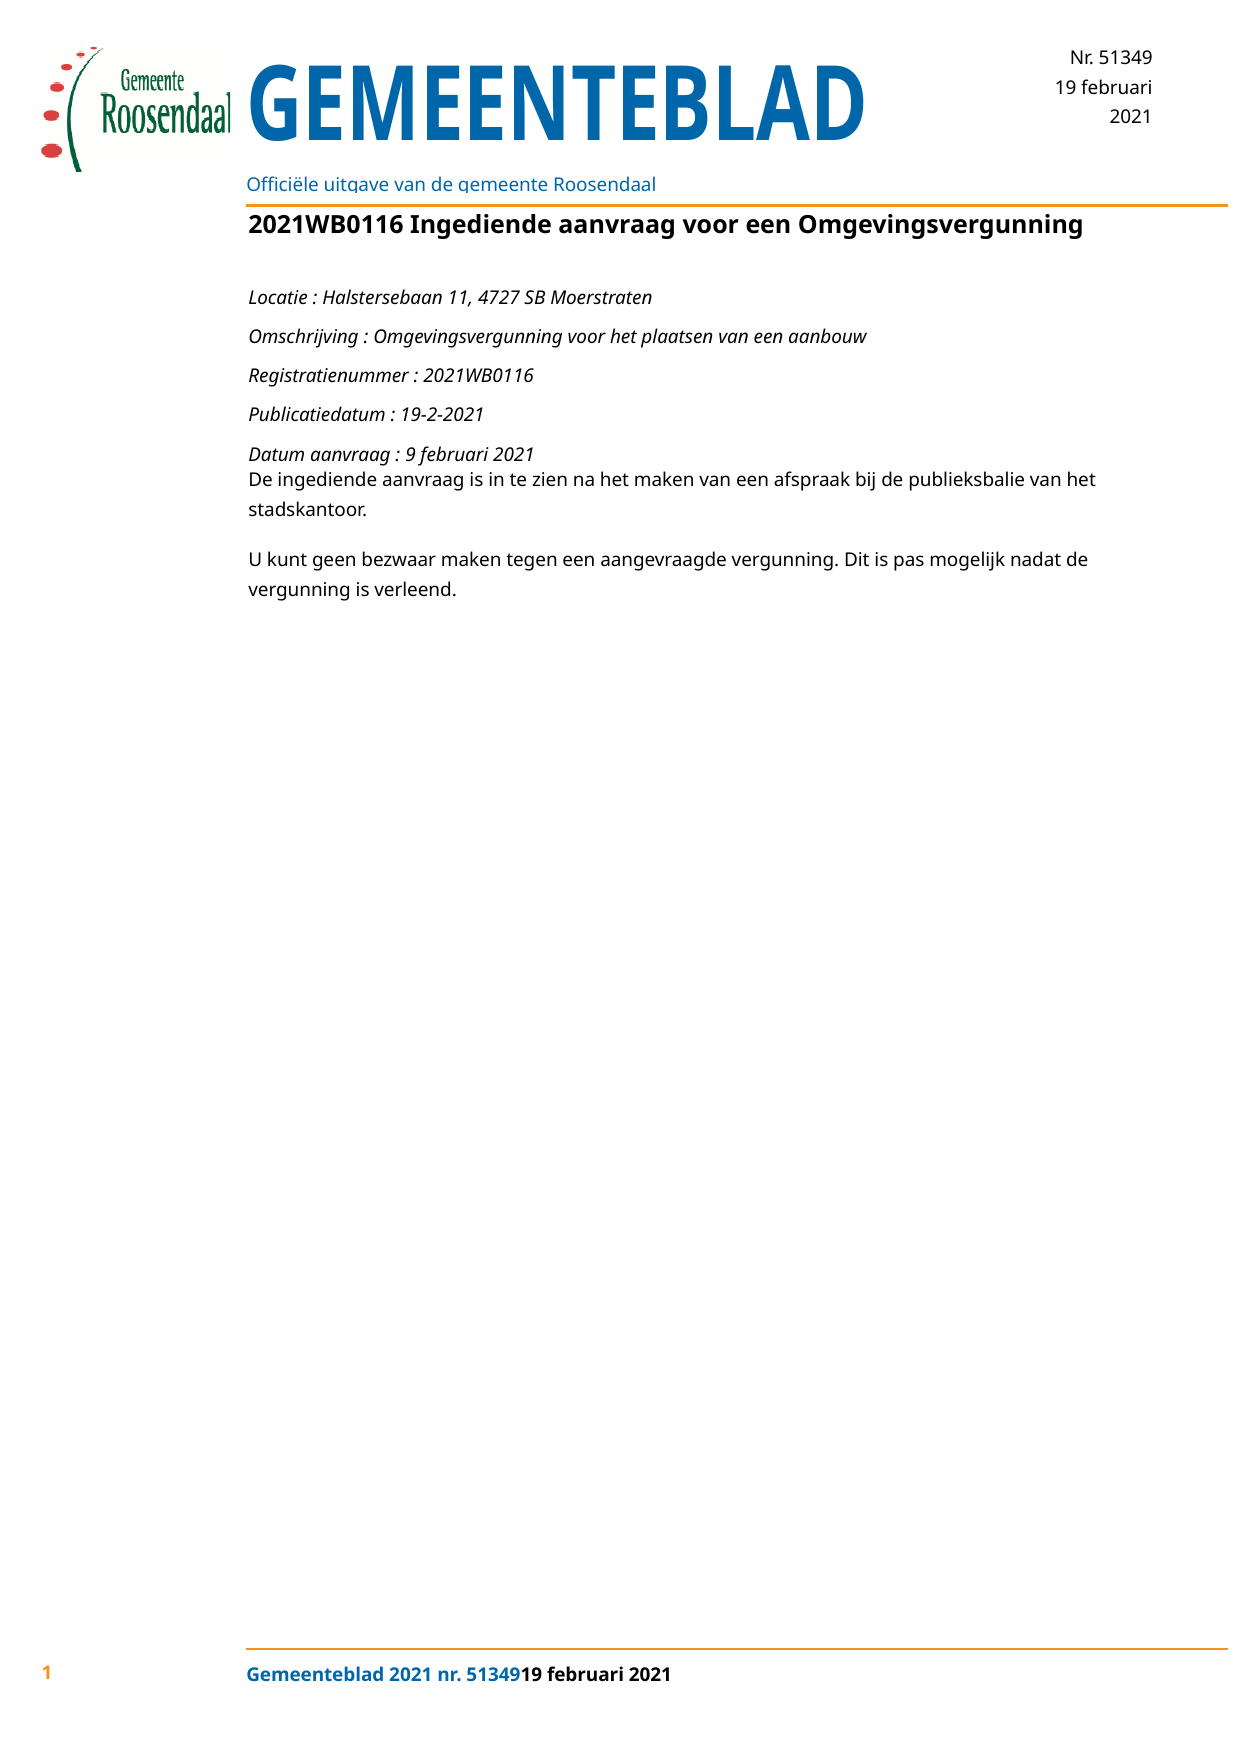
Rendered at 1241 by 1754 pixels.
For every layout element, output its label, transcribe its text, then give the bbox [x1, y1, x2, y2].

text U kunt geen bezwaar maken tegen een aangevraagde vergunning. Dit is pas mogelijk nadat de vergunning is verleend. [248, 547, 1152, 602]
text Publicatiedatum : 19-2-2021 [248, 402, 1152, 427]
text Omschrijving : Omgevingsvergunning voor het plaatsen van een aanbouw [248, 323, 1152, 349]
text 2021WB0116 Ingediende aanvraag voor een Omgevingsvergunning [248, 207, 1152, 241]
picture [41, 47, 231, 172]
text Datum aanvraag : 9 februari 2021 [248, 441, 1152, 467]
text Locatie : Halstersebaan 11, 4727 SB Moerstraten [248, 284, 1152, 309]
text Registratienummer : 2021WB0116 [248, 362, 1152, 388]
text De ingediende aanvraag is in te zien na het maken van een afspraak bij de publieksbalie van het stadskantoor. [248, 467, 1152, 522]
